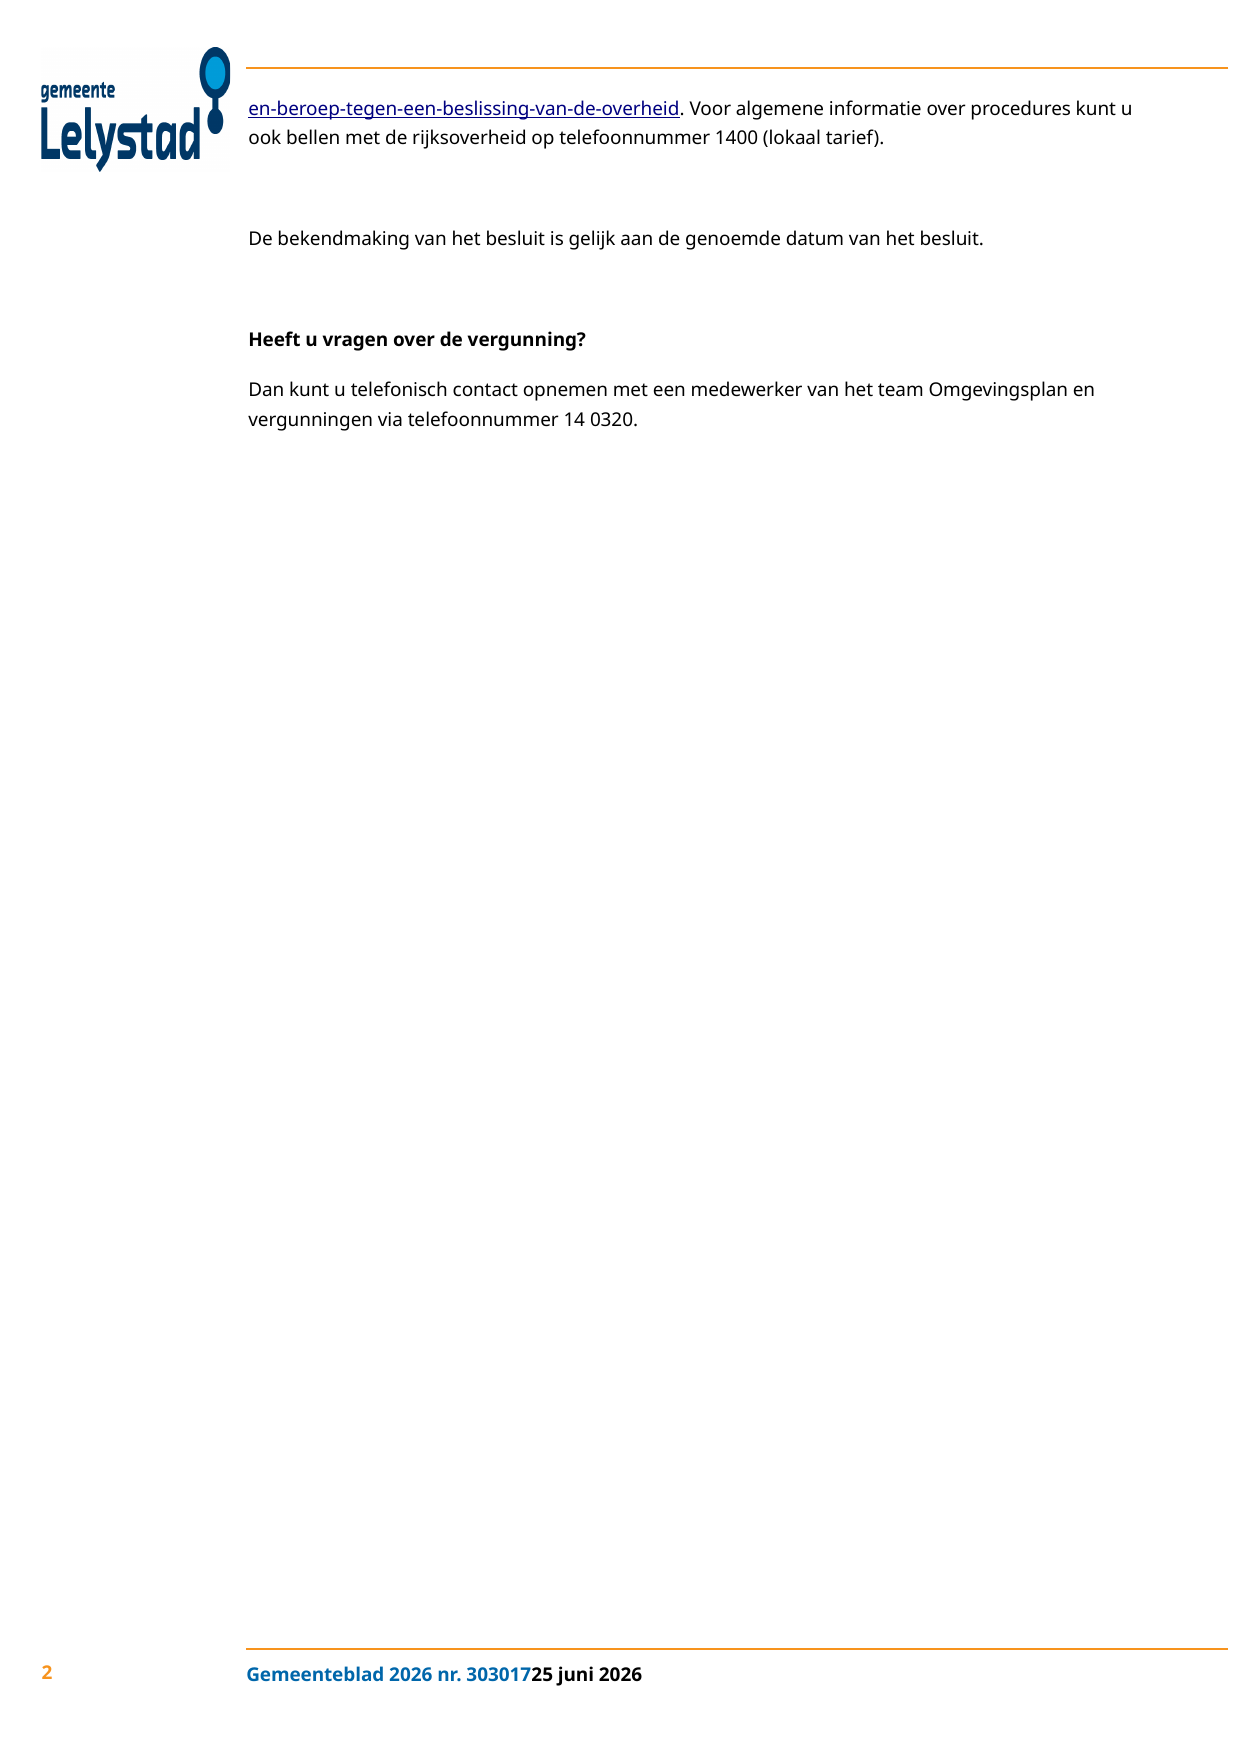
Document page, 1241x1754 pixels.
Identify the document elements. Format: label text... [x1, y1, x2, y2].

text Heeft u vragen over de vergunning? [248, 326, 1152, 352]
text en-beroep-tegen-een-beslissing-van-de-overheid. Voor algemene informatie over procedures kunt u ook bellen met de rijksoverheid op telefoonnummer 1400 (lokaal tarief). [248, 95, 1152, 150]
text Dan kunt u telefonisch contact opnemen met een medewerker van het team Omgevingsplan en vergunningen via telefoonnummer 14 0320. [248, 376, 1152, 432]
text De bekendmaking van het besluit is gelijk aan de genoemde datum van het besluit. [248, 225, 1152, 251]
picture [41, 47, 231, 172]
